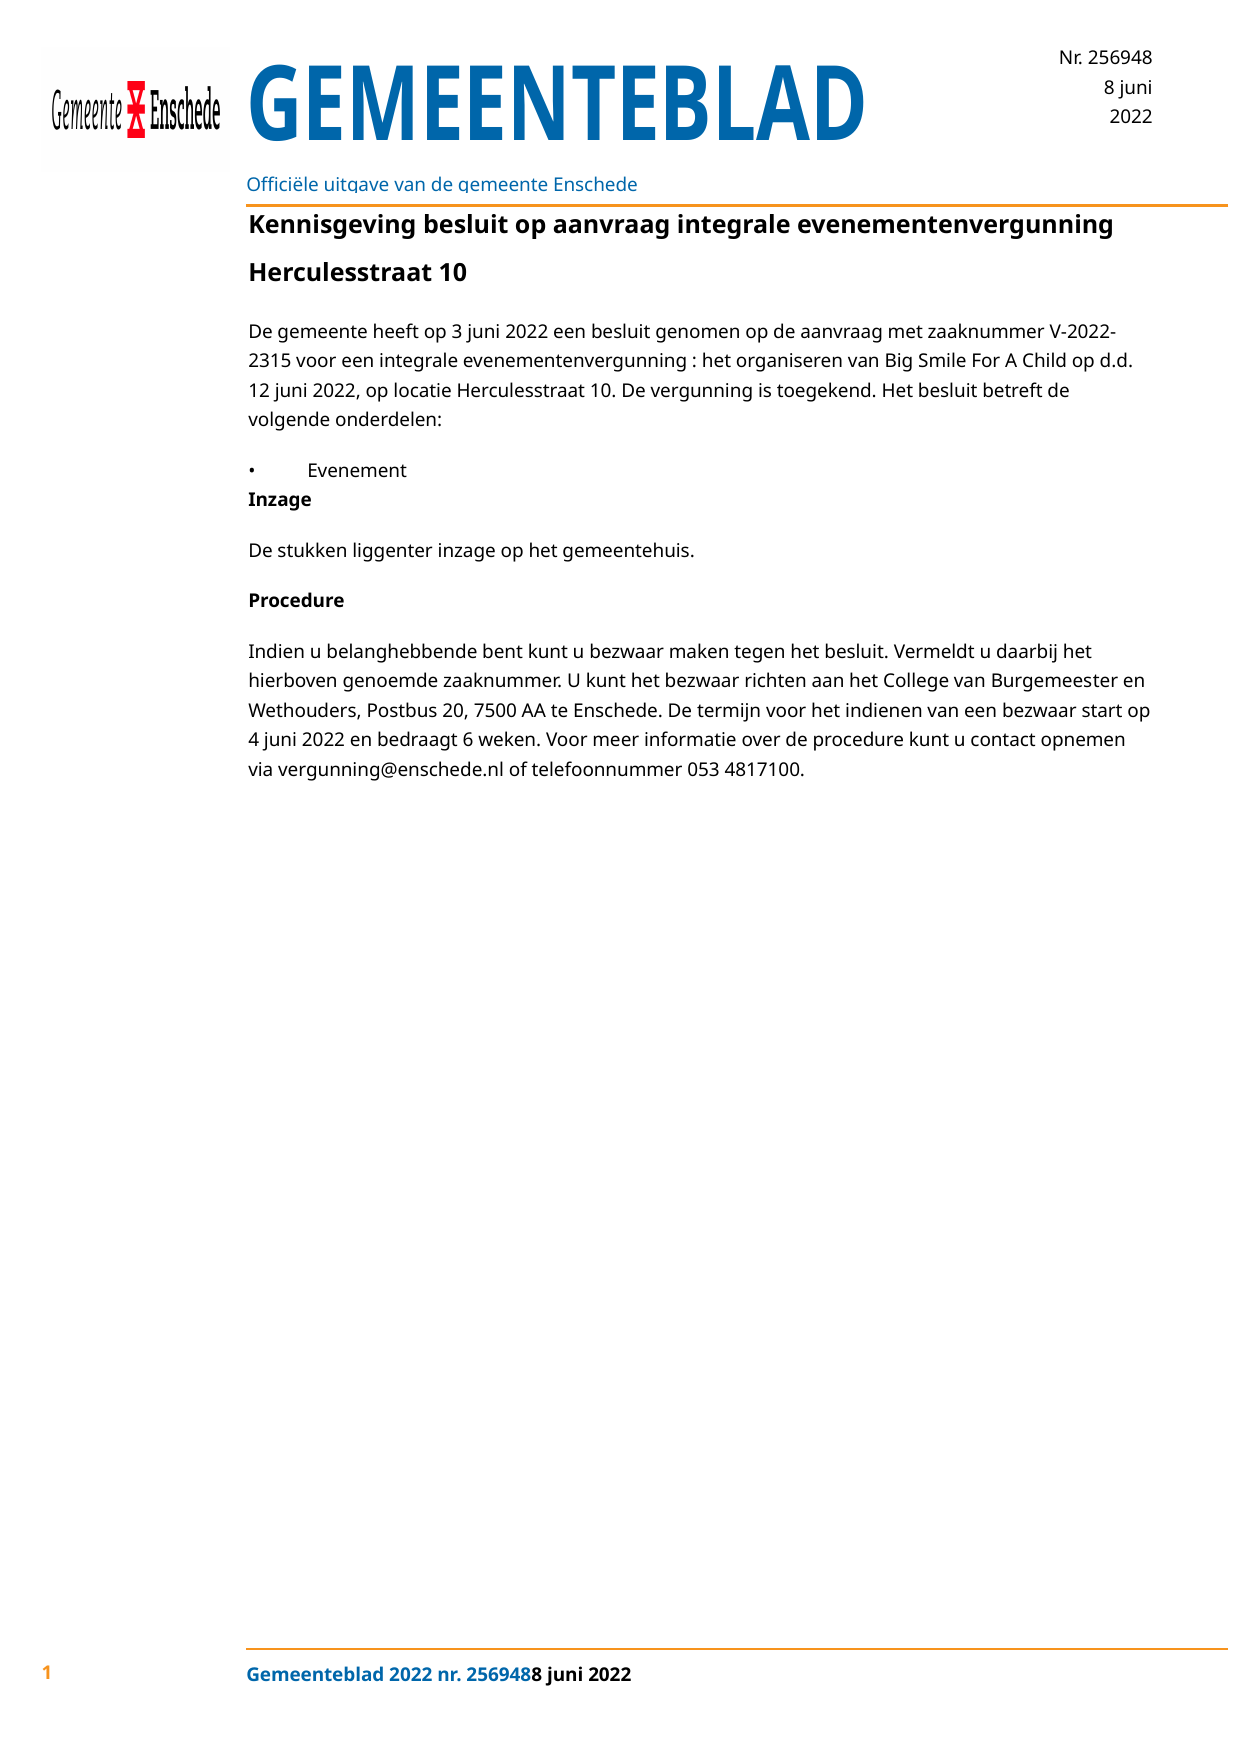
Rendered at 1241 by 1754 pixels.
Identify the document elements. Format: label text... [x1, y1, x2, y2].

text De stukken liggenter inzage op het gemeentehuis. [248, 537, 1152, 563]
list Evenement [248, 457, 1152, 483]
text Kennisgeving besluit op aanvraag integrale evenementenvergunning Herculesstraat 10 [248, 207, 1152, 288]
text Procedure [248, 587, 1152, 613]
text Indien u belanghebbende bent kunt u bezwaar maken tegen het besluit. Vermeldt u daarbij het hierboven genoemde zaaknummer. U kunt het bezwaar richten aan het College van Burgemees­ter en Wethouders, Postbus 20, 7500 AA te Enschede. De termijn voor het indienen van een bezwaar start op 4 juni 2022 en bedraagt 6 weken. Voor meer informatie over de procedure kunt u contact opnemen via vergunning@enschede.nl of telefoonnummer 053 4817100. [248, 638, 1152, 782]
text De gemeente heeft op 3 juni 2022 een besluit genomen op de aanvraag met zaaknummer V-2022-2315 voor een integrale evenementenvergunning : het organiseren van Big Smile For A Child op d.d. 12 juni 2022, op locatie Herculesstraat 10. De vergunning is toegekend. Het besluit betreft de volgende onderdelen: [248, 318, 1152, 432]
text Inzage [248, 487, 1152, 512]
picture [41, 47, 231, 172]
